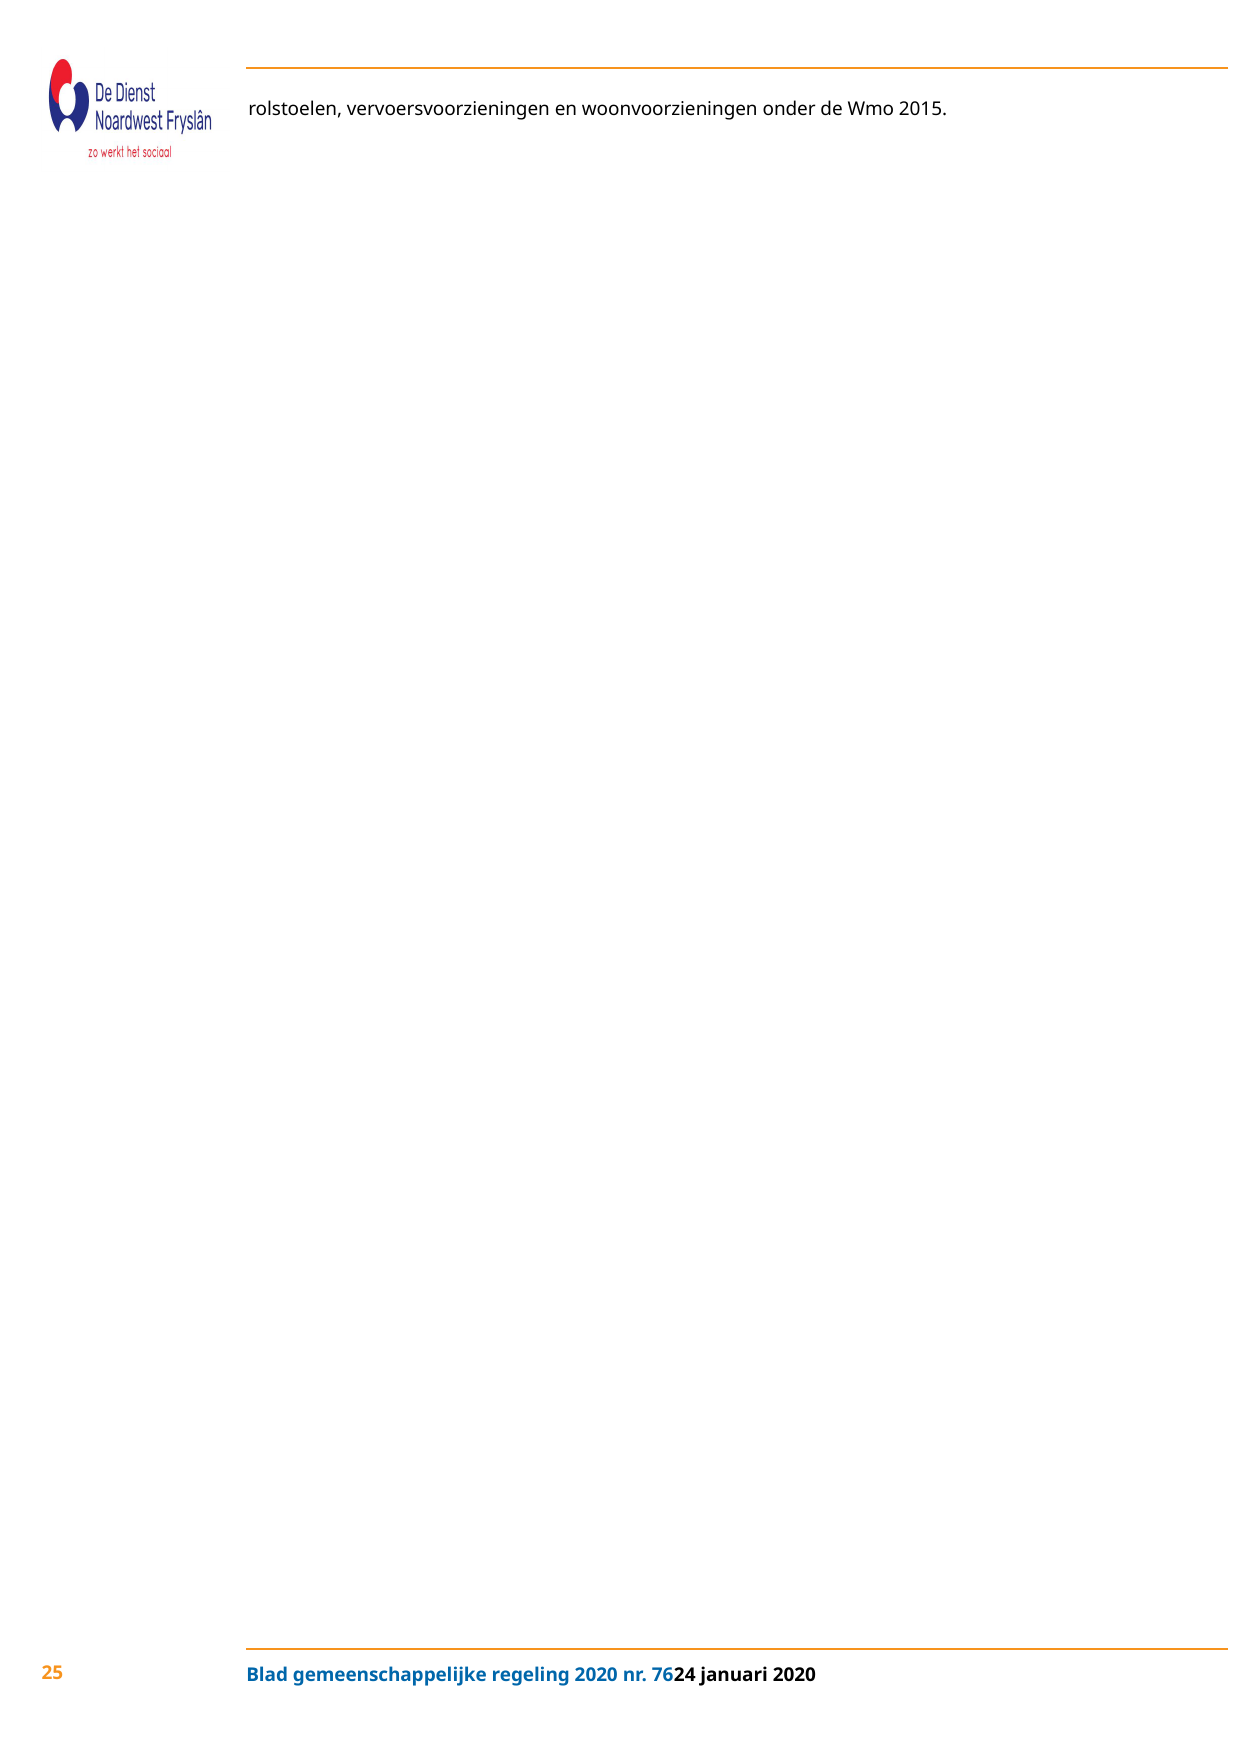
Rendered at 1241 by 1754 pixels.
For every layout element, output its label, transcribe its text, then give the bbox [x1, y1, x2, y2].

text rolstoelen, vervoersvoorzieningen en woonvoorzieningen onder de Wmo 2015. [248, 95, 1152, 121]
picture [41, 47, 231, 172]
